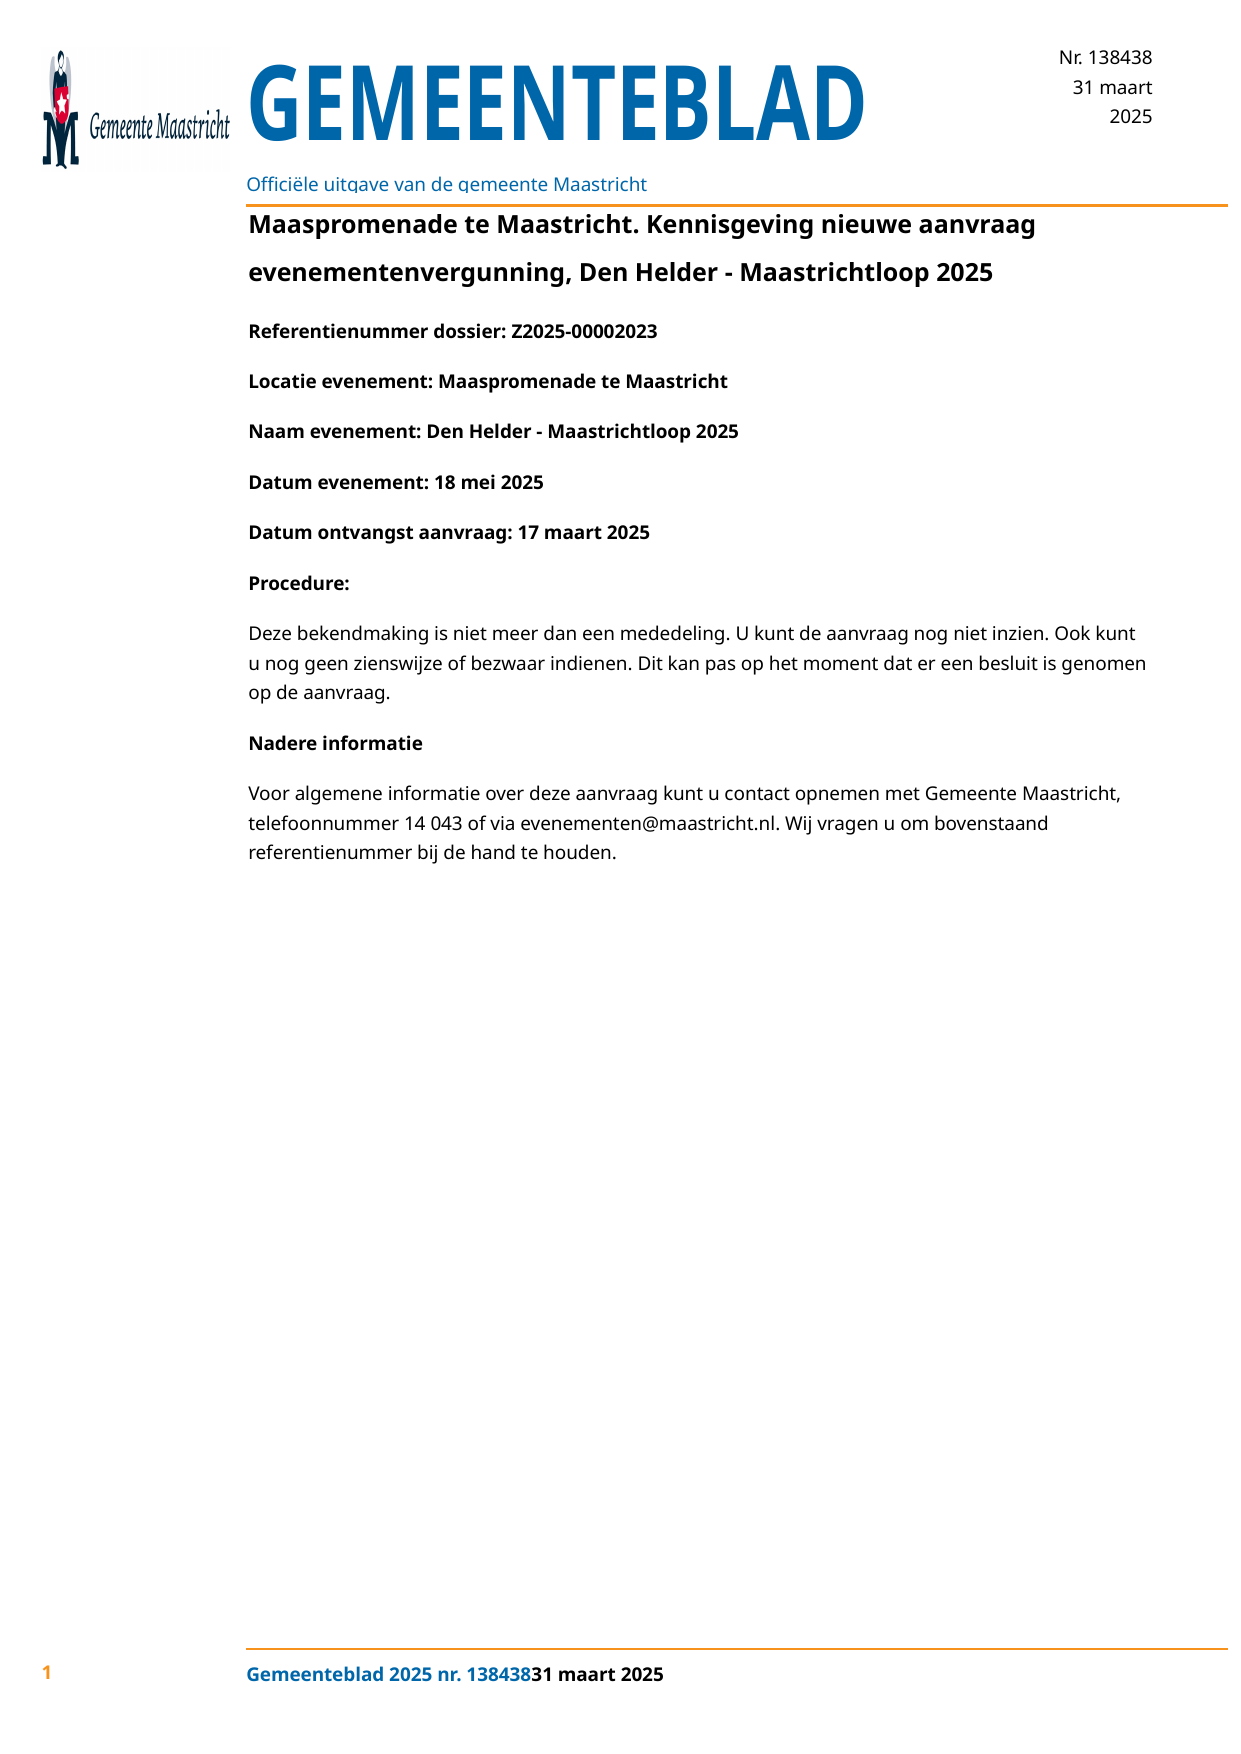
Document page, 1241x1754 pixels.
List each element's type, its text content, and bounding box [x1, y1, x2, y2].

text Locatie evenement: Maaspromenade te Maastricht [248, 368, 1152, 394]
text Procedure: [248, 570, 1152, 596]
picture [41, 47, 231, 172]
text Referentienummer dossier: Z2025-00002023 [248, 318, 1152, 344]
text Maaspromenade te Maastricht. Kennisgeving nieuwe aanvraag evenementenvergunning, Den Helder - Maastrichtloop 2025 [248, 207, 1152, 288]
text Voor algemene informatie over deze aanvraag kunt u contact opnemen met Gemeente Maastricht, telefoonnummer 14 043 of via evenementen@maastricht.nl. Wij vragen u om bovenstaand referentienummer bij de hand te houden. [248, 780, 1152, 865]
text Datum evenement: 18 mei 2025 [248, 469, 1152, 495]
text Naam evenement: Den Helder - Maastrichtloop 2025 [248, 419, 1152, 444]
text Deze bekendmaking is niet meer dan een mededeling. U kunt de aanvraag nog niet inzien. Ook kunt u nog geen zienswijze of bezwaar indienen. Dit kan pas op het moment dat er een besluit is genomen op de aanvraag. [248, 620, 1152, 705]
text Datum ontvangst aanvraag: 17 maart 2025 [248, 519, 1152, 545]
text Nadere informatie [248, 730, 1152, 756]
